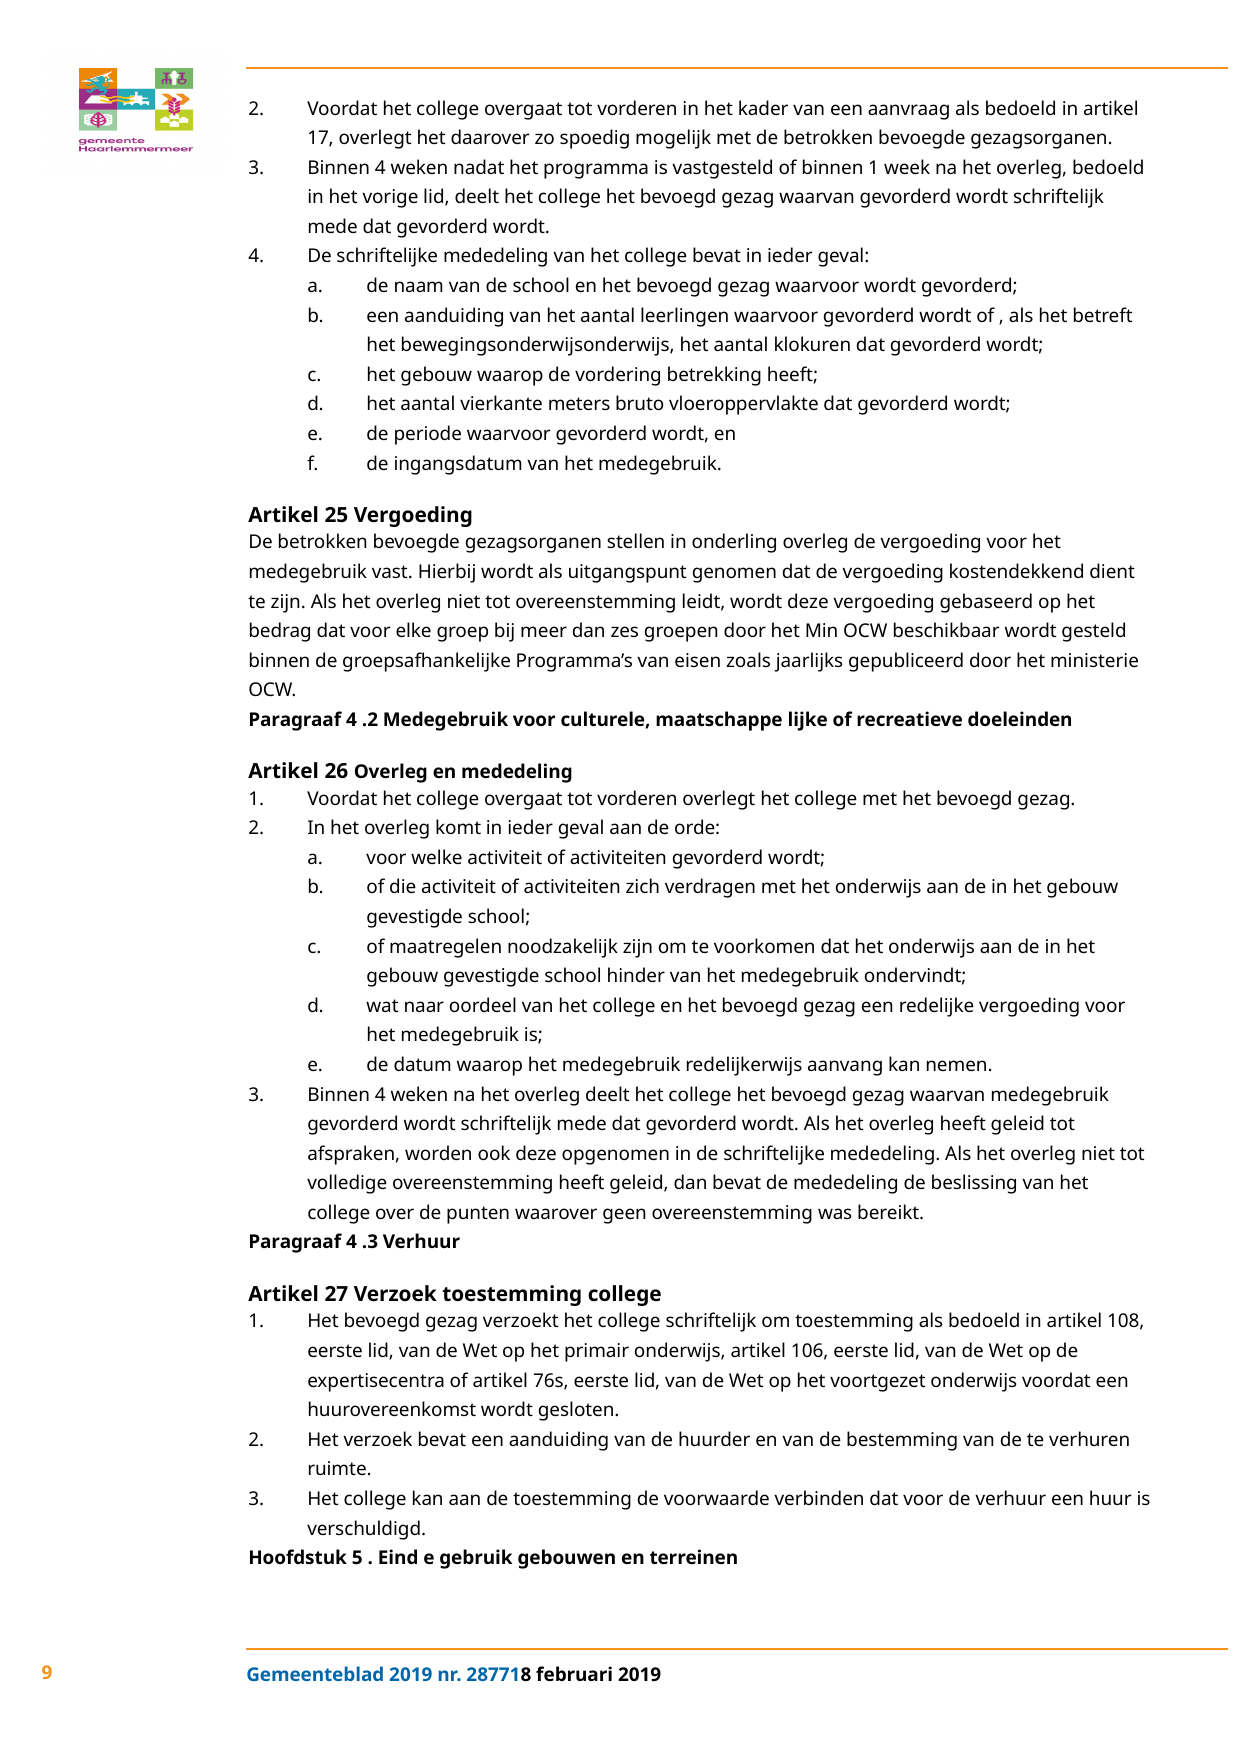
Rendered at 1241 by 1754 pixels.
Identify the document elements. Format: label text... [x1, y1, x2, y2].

list In het overleg komt in ieder geval aan de orde: [248, 814, 1152, 840]
text Artikel 26 Overleg en mededeling [248, 757, 1152, 785]
list De schriftelijke mededeling van het college bevat in ieder geval: [248, 243, 1152, 268]
text Artikel 27 Verzoek toestemming college [248, 1279, 1152, 1308]
list Het bevoegd gezag verzoekt het college schriftelijk om toestemming als bedoeld in artikel 108, eerste lid, van de Wet op het primair onderwijs, artikel 106, eerste lid, van de Wet op de expertisecentra of artikel 76s, eerste lid, van de Wet op het voortgezet onderwijs voordat een huurovereenkomst wordt gesloten. [248, 1308, 1152, 1422]
list wat naar oordeel van het college en het bevoegd gezag een redelijke vergoeding voor het medegebruik is; [307, 992, 1152, 1047]
text De betrokken bevoegde gezagsorganen stellen in onderling overleg de vergoeding voor het medegebruik vast. Hierbij wordt als uitgangspunt genomen dat de vergoeding kostendekkend dient te zijn. Als het overleg niet tot overeenstemming leidt, wordt deze vergoeding gebaseerd op het bedrag dat voor elke groep bij meer dan zes groepen door het Min OCW beschikbaar wordt gesteld binnen de groepsafhankelijke Programma’s van eisen zoals jaarlijks gepubliceerd door het ministerie OCW. [248, 529, 1152, 702]
list een aanduiding van het aantal leerlingen waarvoor gevorderd wordt of , als het betreft het bewegingsonderwijsonderwijs, het aantal klokuren dat gevorderd wordt; [307, 302, 1152, 357]
list het gebouw waarop de vordering betrekking heeft; [307, 361, 1152, 387]
list Voordat het college overgaat tot vorderen overlegt het college met het bevoegd gezag. [248, 785, 1152, 811]
picture [41, 47, 231, 172]
text Artikel 25 Vergoeding [248, 500, 1152, 529]
list de datum waarop het medegebruik redelijkerwijs aanvang kan nemen. [307, 1051, 1152, 1077]
list de naam van de school en het bevoegd gezag waarvoor wordt gevorderd; [307, 272, 1152, 298]
list Binnen 4 weken nadat het programma is vastgesteld of binnen 1 week na het overleg, bedoeld in het vorige lid, deelt het college het bevoegd gezag waarvan gevorderd wordt schriftelijk mede dat gevorderd wordt. [248, 154, 1152, 239]
list Het verzoek bevat een aanduiding van de huurder en van de bestemming van de te verhuren ruimte. [248, 1426, 1152, 1481]
text Hoofdstuk 5 . Eind e gebruik gebouwen en terreinen [248, 1544, 1152, 1570]
list het aantal vierkante meters bruto vloeroppervlakte dat gevorderd wordt; [307, 391, 1152, 416]
list de periode waarvoor gevorderd wordt, en [307, 420, 1152, 446]
list Voordat het college overgaat tot vorderen in het kader van een aanvraag als bedoeld in artikel 17, overlegt het daarover zo spoedig mogelijk met de betrokken bevoegde gezagsorganen. [248, 95, 1152, 150]
list Binnen 4 weken na het overleg deelt het college het bevoegd gezag waarvan medegebruik gevorderd wordt schriftelijk mede dat gevorderd wordt. Als het overleg heeft geleid tot afspraken, worden ook deze opgenomen in de schriftelijke mededeling. Als het overleg niet tot volledige overeenstemming heeft geleid, dan bevat de mededeling de beslissing van het college over de punten waarover geen overeenstemming was bereikt. [248, 1081, 1152, 1225]
list of die activiteit of activiteiten zich verdragen met het onderwijs aan de in het gebouw gevestigde school; [307, 874, 1152, 929]
list of maatregelen noodzakelijk zijn om te voorkomen dat het onderwijs aan de in het gebouw gevestigde school hinder van het medegebruik ondervindt; [307, 933, 1152, 988]
text Paragraaf 4 .3 Verhuur [248, 1229, 1152, 1254]
list voor welke activiteit of activiteiten gevorderd wordt; [307, 844, 1152, 870]
list Het college kan aan de toestemming de voorwaarde verbinden dat voor de verhuur een huur is verschuldigd. [248, 1485, 1152, 1540]
list de ingangsdatum van het medegebruik. [307, 450, 1152, 476]
text Paragraaf 4 .2 Medegebruik voor culturele, maatschappe lijke of recreatieve doeleinden [248, 706, 1152, 732]
